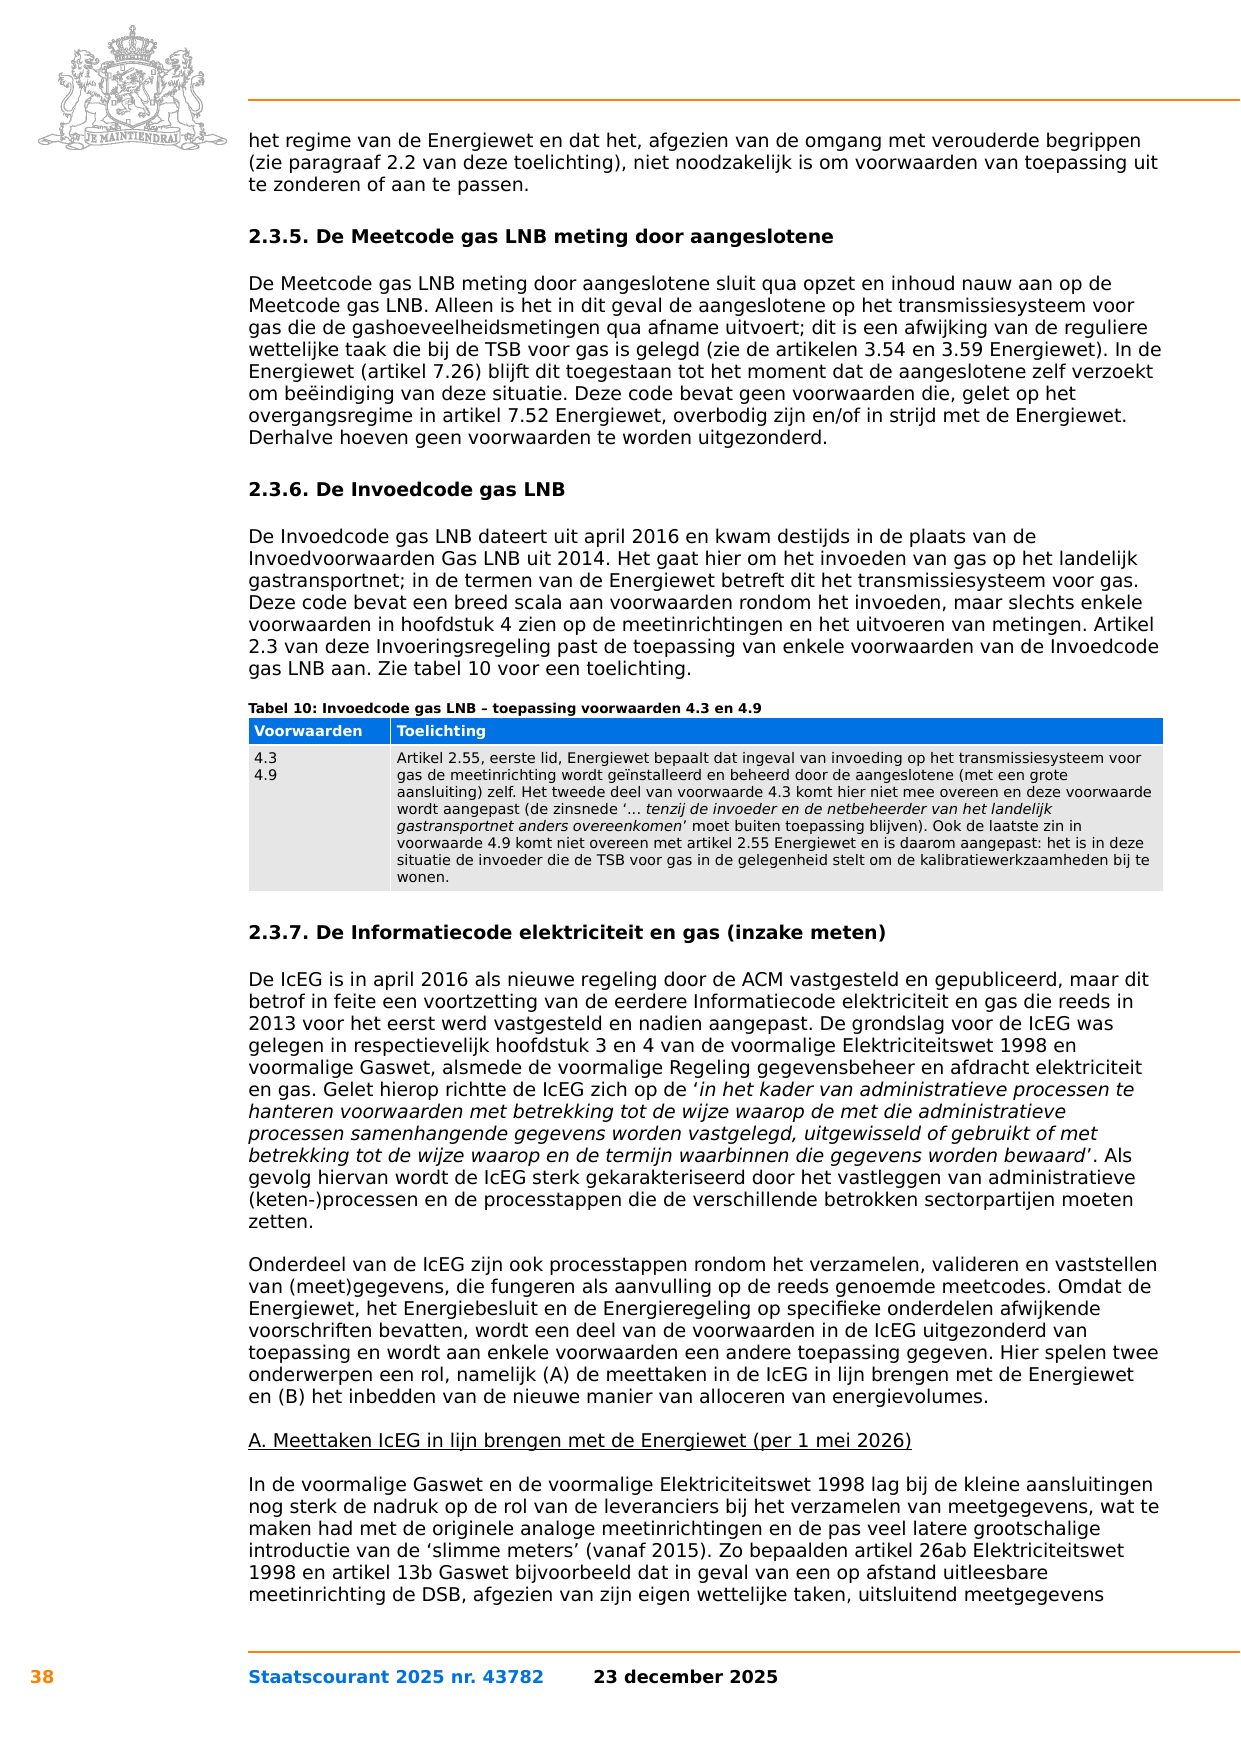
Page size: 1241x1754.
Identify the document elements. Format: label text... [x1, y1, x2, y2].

table_cell Toelichting [391, 718, 1163, 744]
subtitle 2.3.5. De Meetcode gas LNB meting door aangeslotene [248, 226, 1163, 248]
text De IcEG is in april 2016 als nieuwe regeling door de ACM vastgesteld en gepubliceerd, maar dit betrof in feite een voortzetting van de eerdere Informatiecode elektriciteit en gas die reeds in 2013 voor het eerst werd vastgesteld en nadien aangepast. De grondslag voor de IcEG was gelegen in respectievelijk hoofdstuk 3 en 4 van de voormalige Elektriciteitswet 1998 en voormalige Gaswet, alsmede de voormalige Regeling gegevensbeheer en afdracht elektriciteit en gas. Gelet hierop richtte de IcEG zich op de ‘in het kader van administratieve processen te hanteren voorwaarden met betrekking tot de wijze waarop de met die administratieve processen samenhangende gegevens worden vastgelegd, uitgewisseld of gebruikt of met betrekking tot de wijze waarop en de termijn waarbinnen die gegevens worden bewaard’. Als gevolg hiervan wordt de IcEG sterk gekarakteriseerd door het vastleggen van administratieve (keten-)processen en de processtappen die de verschillende betrokken sectorpartijen moeten zetten. [248, 969, 1163, 1232]
text het regime van de Energiewet en dat het, afgezien van de omgang met verouderde begrippen (zie paragraaf 2.2 van deze toelichting), niet noodzakelijk is om voorwaarden van toepassing uit te zonderen of aan te passen. [248, 130, 1163, 196]
text Onderdeel van de IcEG zijn ook processtappen rondom het verzamelen, valideren en vaststellen van (meet)gegevens, die fungeren als aanvulling op de reeds genoemde meetcodes. Omdat de Energiewet, het Energiebesluit en de Energieregeling op specifieke onderdelen afwijkende voorschriften bevatten, wordt een deel van de voorwaarden in de IcEG uitgezonderd van toepassing en wordt aan enkele voorwaarden een andere toepassing gegeven. Hier spelen twee onderwerpen een rol, namelijk (A) de meettaken in de IcEG in lijn brengen met de Energiewet en (B) het inbedden van de nieuwe manier van alloceren van energievolumes. [248, 1254, 1163, 1408]
table_cell 4.3 4.9 [249, 746, 390, 891]
subtitle 2.3.6. De Invoedcode gas LNB [248, 479, 1163, 501]
table_header Tabel 10: Invoedcode gas LNB – toepassing voorwaarden 4.3 en 4.9 [248, 701, 1163, 717]
table_cell Voorwaarden [249, 718, 390, 744]
subtitle 2.3.7. De Informatiecode elektriciteit en gas (inzake meten) [248, 922, 1163, 944]
picture [38, 25, 227, 150]
text De Invoedcode gas LNB dateert uit april 2016 en kwam destijds in de plaats van de Invoedvoorwaarden Gas LNB uit 2014. Het gaat hier om het invoeden van gas op het landelijk gastransportnet; in de termen van de Energiewet betreft dit het transmissiesysteem voor gas. Deze code bevat een breed scala aan voorwaarden rondom het invoeden, maar slechts enkele voorwaarden in hoofdstuk 4 zien op de meetinrichtingen en het uitvoeren van metingen. Artikel 2.3 van deze Invoeringsregeling past de toepassing van enkele voorwaarden van de Invoedcode gas LNB aan. Zie tabel 10 voor een toelichting. [248, 526, 1163, 679]
text In de voormalige Gaswet en de voormalige Elektriciteitswet 1998 lag bij de kleine aansluitingen nog sterk de nadruk op de rol van de leveranciers bij het verzamelen van meetgegevens, wat te maken had met de originele analoge meetinrichtingen en de pas veel latere grootschalige introductie van de ‘slimme meters’ (vanaf 2015). Zo bepaalden artikel 26ab Elektriciteitswet 1998 en artikel 13b Gaswet bijvoorbeeld dat in geval van een op afstand uitleesbare meetinrichting de DSB, afgezien van zijn eigen wettelijke taken, uitsluitend meetgegevens [248, 1474, 1163, 1606]
table_cell Artikel 2.55, eerste lid, Energiewet bepaalt dat ingeval van invoeding op het transmissiesysteem voor gas de meetinrichting wordt geïnstalleerd en beheerd door de aangeslotene (met een grote aansluiting) zelf. Het tweede deel van voorwaarde 4.3 komt hier niet mee overeen en deze voorwaarde wordt aangepast (de zinsnede ‘... tenzij de invoeder en de netbeheerder van het landelijk gastransportnet anders overeenkomen’ moet buiten toepassing blijven). Ook de laatste zin in voorwaarde 4.9 komt niet overeen met artikel 2.55 Energiewet en is daarom aangepast: het is in deze situatie de invoeder die de TSB voor gas in de gelegenheid stelt om de kalibratiewerkzaamheden bij te wonen. [391, 746, 1163, 891]
subtitle A. Meettaken IcEG in lijn brengen met de Energiewet (per 1 mei 2026) [248, 1430, 1163, 1452]
text De Meetcode gas LNB meting door aangeslotene sluit qua opzet en inhoud nauw aan op de Meetcode gas LNB. Alleen is het in dit geval de aangeslotene op het transmissiesysteem voor gas die de gashoeveelheidsmetingen qua afname uitvoert; dit is een afwijking van de reguliere wettelijke taak die bij de TSB voor gas is gelegd (zie de artikelen 3.54 en 3.59 Energiewet). In de Energiewet (artikel 7.26) blijft dit toegestaan tot het moment dat de aangeslotene zelf verzoekt om beëindiging van deze situatie. Deze code bevat geen voorwaarden die, gelet op het overgangsregime in artikel 7.52 Energiewet, overbodig zijn en/of in strijd met de Energiewet. Derhalve hoeven geen voorwaarden te worden uitgezonderd. [248, 273, 1163, 449]
